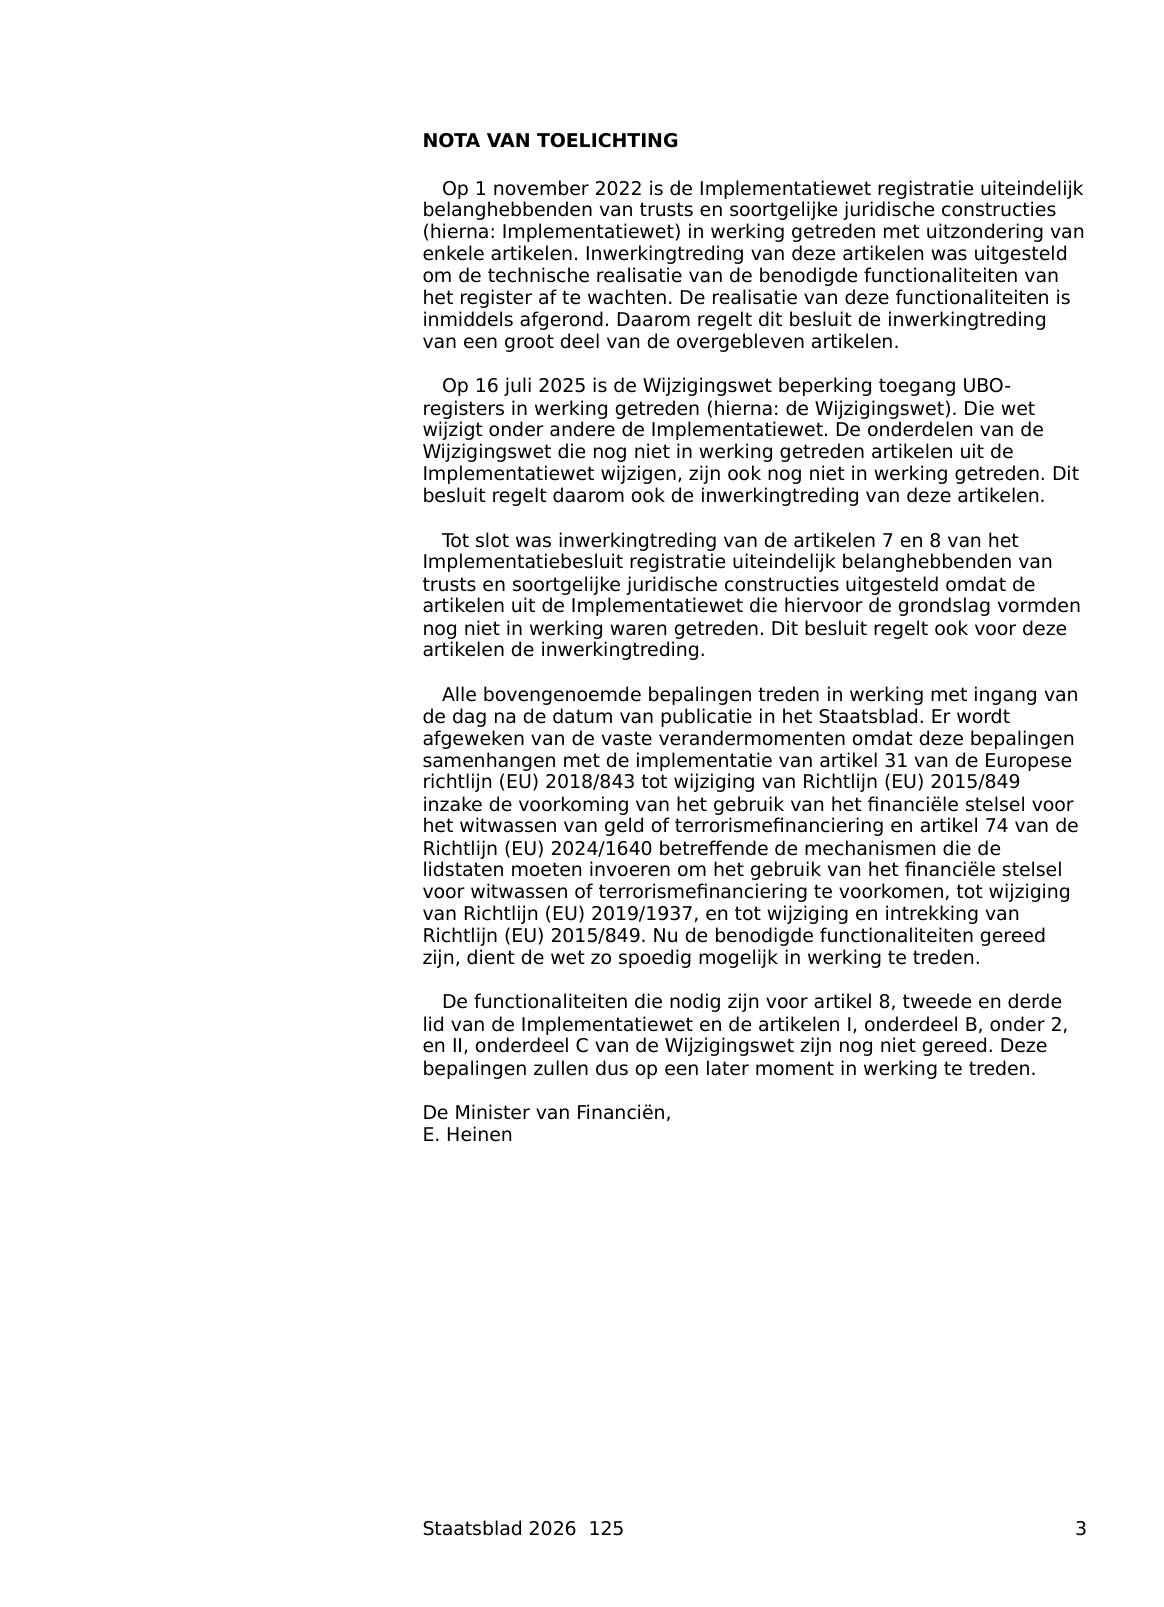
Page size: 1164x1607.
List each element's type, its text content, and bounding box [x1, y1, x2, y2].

text Op 1 november 2022 is de Implementatiewet registratie uiteindelijk belanghebbenden van trusts en soortgelijke juridische constructies (hierna: Implementatiewet) in werking getreden met uitzondering van enkele artikelen. Inwerkingtreding van deze artikelen was uitgesteld om de technische realisatie van de benodigde functionaliteiten van het register af te wachten. De realisatie van deze functionaliteiten is inmiddels afgerond. Daarom regelt dit besluit de inwerkingtreding van een groot deel van de overgebleven artikelen. [422, 177, 1087, 353]
text De functionaliteiten die nodig zijn voor artikel 8, tweede en derde lid van de Implementatiewet en de artikelen I, onderdeel B, onder 2, en II, onderdeel C van de Wijzigingswet zijn nog niet gereed. Deze bepalingen zullen dus op een later moment in werking te treden. [422, 991, 1087, 1079]
text Tot slot was inwerkingtreding van de artikelen 7 en 8 van het Implementatiebesluit registratie uiteindelijk belanghebbenden van trusts en soortgelijke juridische constructies uitgesteld omdat de artikelen uit de Implementatiewet die hiervoor de grondslag vormden nog niet in werking waren getreden. Dit besluit regelt ook voor deze artikelen de inwerkingtreding. [422, 529, 1087, 661]
text Alle bovengenoemde bepalingen treden in werking met ingang van de dag na de datum van publicatie in het Staatsblad. Er wordt afgeweken van de vaste verandermomenten omdat deze bepalingen samenhangen met de implementatie van artikel 31 van de Europese richtlijn (EU) 2018/843 tot wijziging van Richtlijn (EU) 2015/849 inzake de voorkoming van het gebruik van het financiële stelsel voor het witwassen van geld of terrorismefinanciering en artikel 74 van de Richtlijn (EU) 2024/1640 betreffende de mechanismen die de lidstaten moeten invoeren om het gebruik van het financiële stelsel voor witwassen of terrorismefinanciering te voorkomen, tot wijziging van Richtlijn (EU) 2019/1937, en tot wijziging en intrekking van Richtlijn (EU) 2015/849. Nu de benodigde functionaliteiten gereed zijn, dient de wet zo spoedig mogelijk in werking te treden. [422, 683, 1087, 969]
text Op 16 juli 2025 is de Wijzigingswet beperking toegang UBO-registers in werking getreden (hierna: de Wijzigingswet). Die wet wijzigt onder andere de Implementatiewet. De onderdelen van de Wijzigingswet die nog niet in werking getreden artikelen uit de Implementatiewet wijzigen, zijn ook nog niet in werking getreden. Dit besluit regelt daarom ook de inwerkingtreding van deze artikelen. [422, 375, 1087, 507]
subtitle NOTA VAN TOELICHTING [422, 130, 1087, 152]
text De Minister van Financiën, E. Heinen [422, 1102, 1087, 1146]
